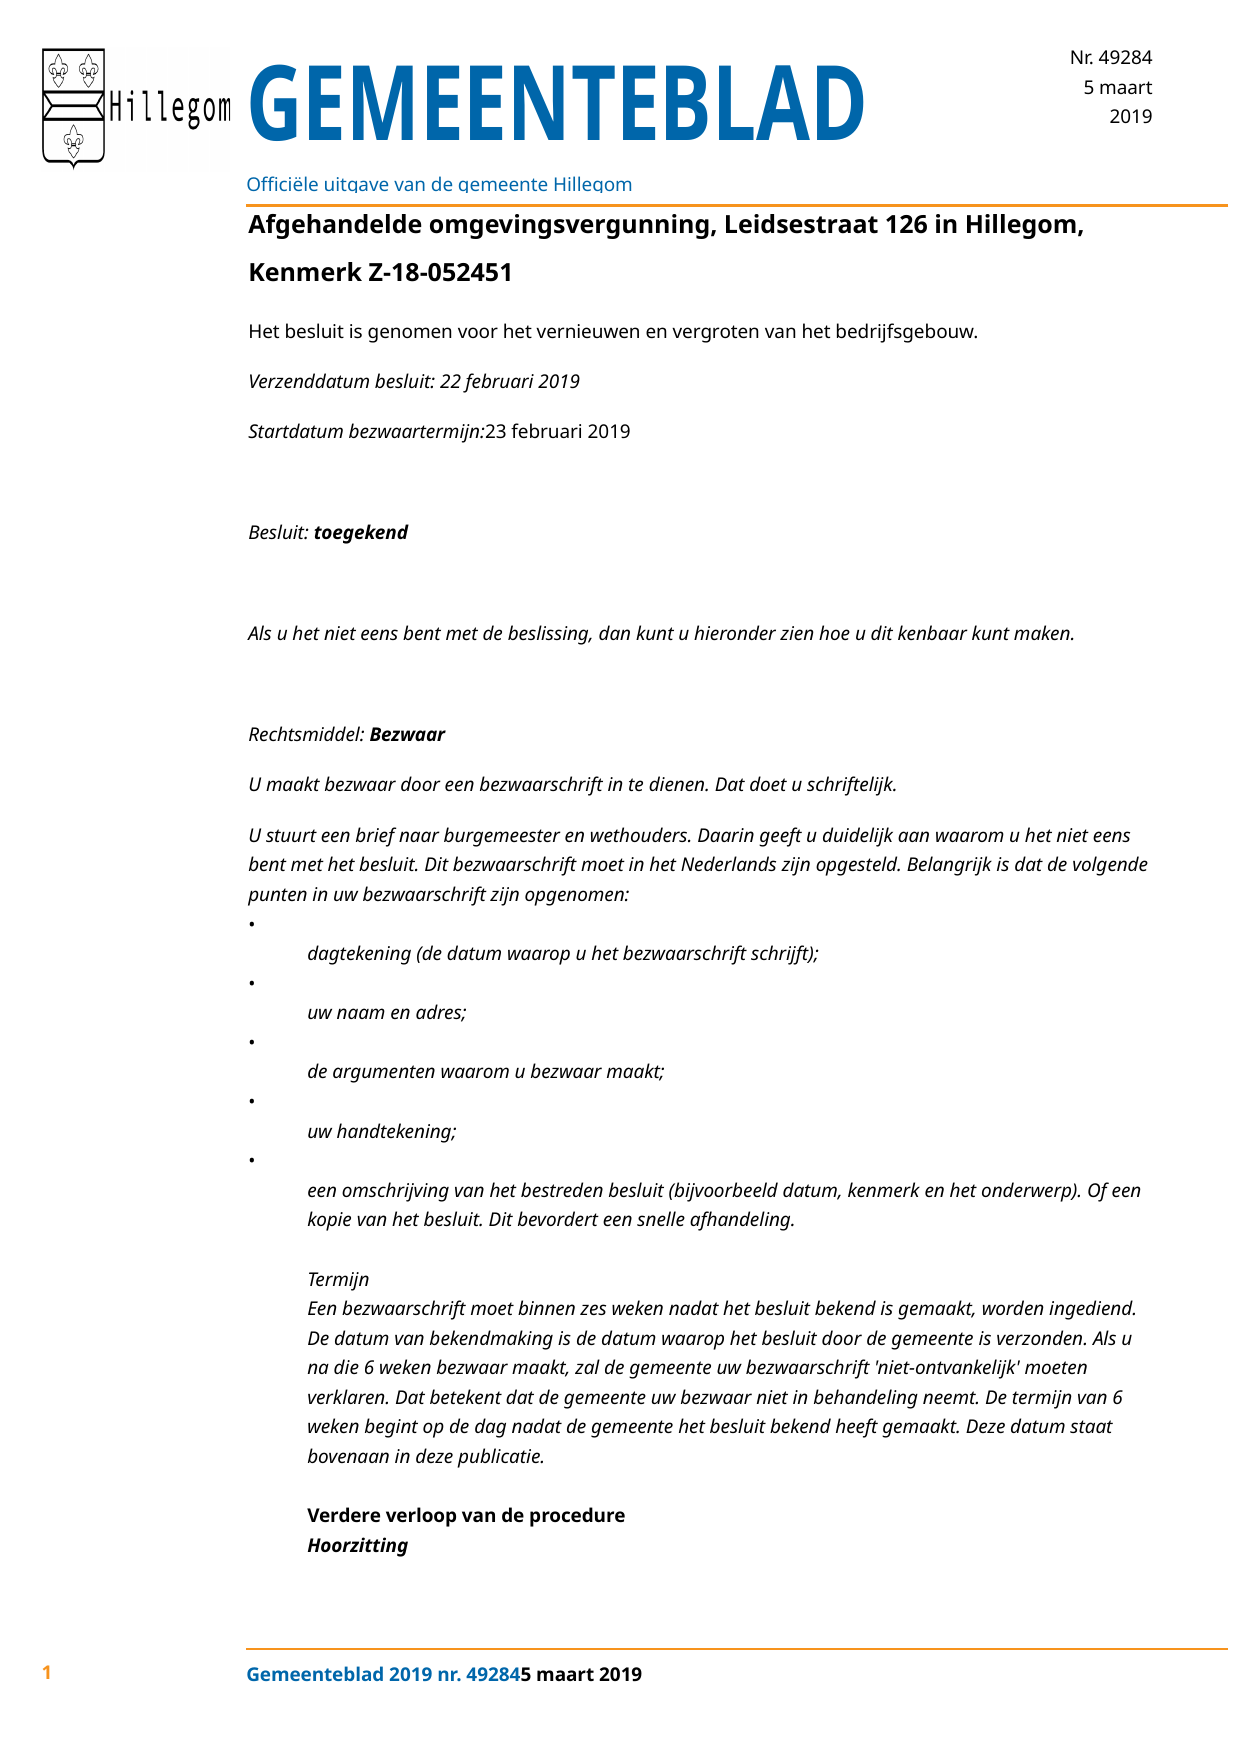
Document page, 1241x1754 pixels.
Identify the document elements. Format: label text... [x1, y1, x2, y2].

list een omschrijving van het bestreden besluit (bijvoorbeeld datum, kenmerk en het onderwerp). Of een kopie van het besluit. Dit bevordert een snelle afhandeling. [248, 1177, 1152, 1232]
text U stuurt een brief naar burgemeester en wethouders. Daarin geeft u duidelijk aan waarom u het niet eens bent met het besluit. Dit bezwaarschrift moet in het Nederlands zijn opgesteld. Belangrijk is dat de volgende punten in uw bezwaarschrift zijn opgenomen: [248, 822, 1152, 907]
text Rechtsmiddel: Bezwaar [248, 721, 1152, 747]
list uw naam en adres; [248, 999, 1152, 1025]
text Afgehandelde omgevingsvergunning, Leidsestraat 126 in Hillegom, Kenmerk Z-18-052451 [248, 207, 1152, 288]
list Een bezwaarschrift moet binnen zes weken nadat het besluit bekend is gemaakt, worden ingediend. De datum van bekendmaking is de datum waarop het besluit door de gemeente is verzonden. Als u na die 6 weken bezwaar maakt, zal de gemeente uw bezwaarschrift 'niet-ontvankelijk' moeten verklaren. Dat betekent dat de gemeente uw bezwaar niet in behandeling neemt. De termijn van 6 weken begint op de dag nadat de gemeente het besluit bekend heeft gemaakt. Deze datum staat bovenaan in deze publicatie. [248, 1295, 1152, 1469]
list Termijn [248, 1266, 1152, 1292]
text Het besluit is genomen voor het vernieuwen en vergroten van het bedrijfsgebouw. [248, 318, 1152, 344]
text Als u het niet eens bent met de beslissing, dan kunt u hieronder zien hoe u dit kenbaar kunt maken. [248, 620, 1152, 646]
text Startdatum bezwaartermijn:23 februari 2019 [248, 419, 1152, 444]
list de argumenten waarom u bezwaar maakt; [248, 1059, 1152, 1084]
list uw handtekening; [248, 1118, 1152, 1144]
text U maakt bezwaar door een bezwaarschrift in te dienen. Dat doet u schriftelijk. [248, 772, 1152, 797]
picture [41, 47, 231, 172]
text Verzenddatum besluit: 22 februari 2019 [248, 368, 1152, 394]
list dagtekening (de datum waarop u het bezwaarschrift schrijft); [248, 940, 1152, 966]
list Hoorzitting [248, 1532, 1152, 1558]
list Verdere verloop van de procedure [248, 1502, 1152, 1528]
text Besluit: toegekend [248, 519, 1152, 545]
